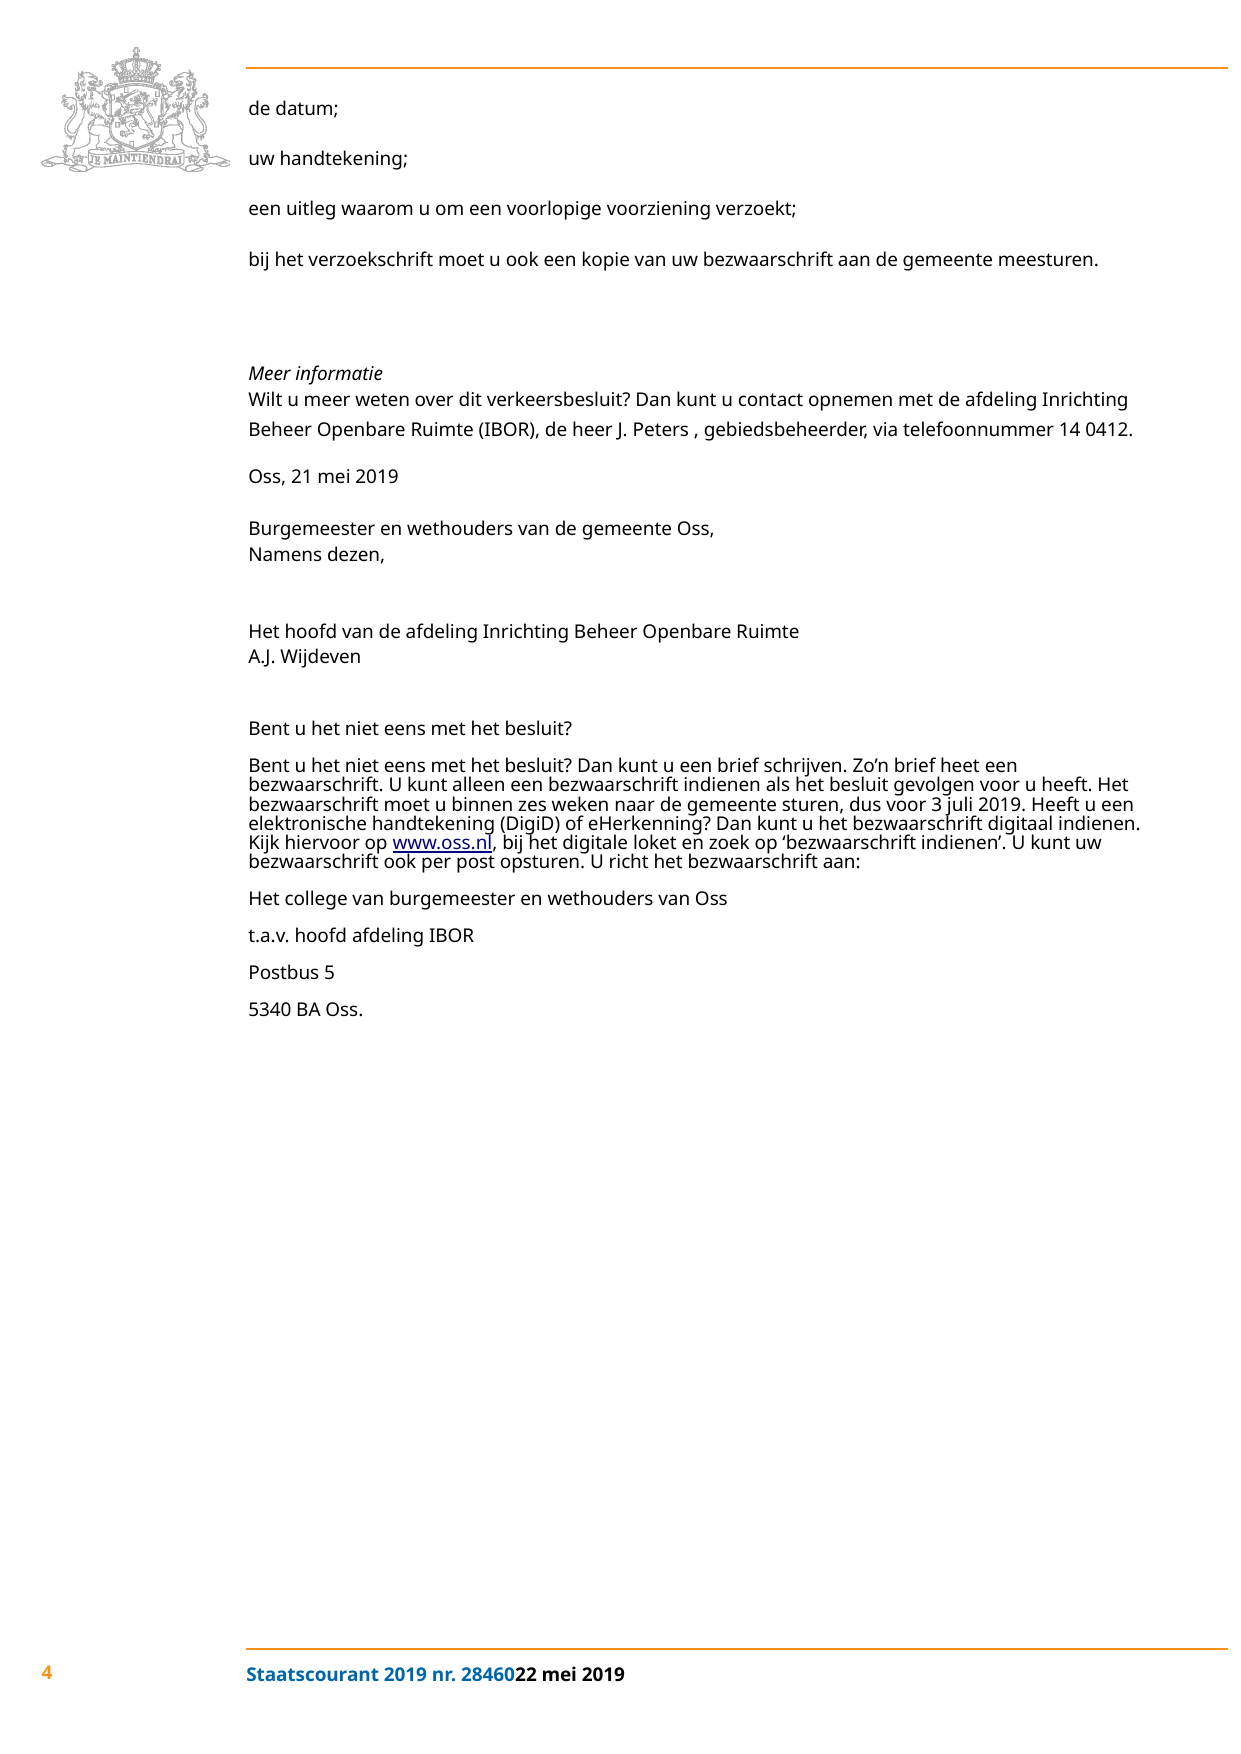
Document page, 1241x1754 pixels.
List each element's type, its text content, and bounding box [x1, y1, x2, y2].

text Burgemeester en wethouders van de gemeente Oss, [248, 515, 1152, 541]
text 5340 BA Oss. [248, 1001, 1152, 1021]
text Meer informatie [248, 360, 1152, 386]
text Het hoofd van de afdeling Inrichting Beheer Openbare Ruimte [248, 618, 1152, 644]
text Bent u het niet eens met het besluit? Dan kunt u een brief schrijven. Zo’n brief heet een bezwaarschrift. U kunt alleen een bezwaarschrift indienen als het besluit gevolgen voor u heeft. Het bezwaarschrift moet u binnen zes weken naar de gemeente sturen, dus voor 3 juli 2019. Heeft u een elektronische handtekening (DigiD) of eHerkenning? Dan kunt u het bezwaarschrift digitaal indienen. Kijk hiervoor op www.oss.nl, bij het digitale loket en zoek op ‘bezwaarschrift indienen’. U kunt uw bezwaarschrift ook per post opsturen. U richt het bezwaarschrift aan: [248, 757, 1152, 873]
text de datum; [248, 95, 1152, 121]
text Het college van burgemeester en wethouders van Oss [248, 890, 1152, 909]
text A.J. Wijdeven [248, 644, 1152, 669]
text een uitleg waarom u om een voorlopige voorziening verzoekt; [248, 196, 1152, 221]
text Oss, 21 mei 2019 [248, 463, 1152, 489]
text Bent u het niet eens met het besluit? [248, 720, 1152, 739]
text t.a.v. hoofd afdeling IBOR [248, 927, 1152, 947]
text Wilt u meer weten over dit verkeersbesluit? Dan kunt u contact opnemen met de afdeling Inrichting Beheer Openbare Ruimte (IBOR), de heer J. Peters , gebiedsbeheerder, via telefoonnummer 14 0412. [248, 386, 1152, 441]
picture [41, 47, 231, 172]
text uw handtekening; [248, 145, 1152, 171]
text bij het verzoekschrift moet u ook een kopie van uw bezwaarschrift aan de gemeente meesturen. [248, 246, 1152, 272]
text Postbus 5 [248, 964, 1152, 983]
text Namens dezen, [248, 541, 1152, 566]
